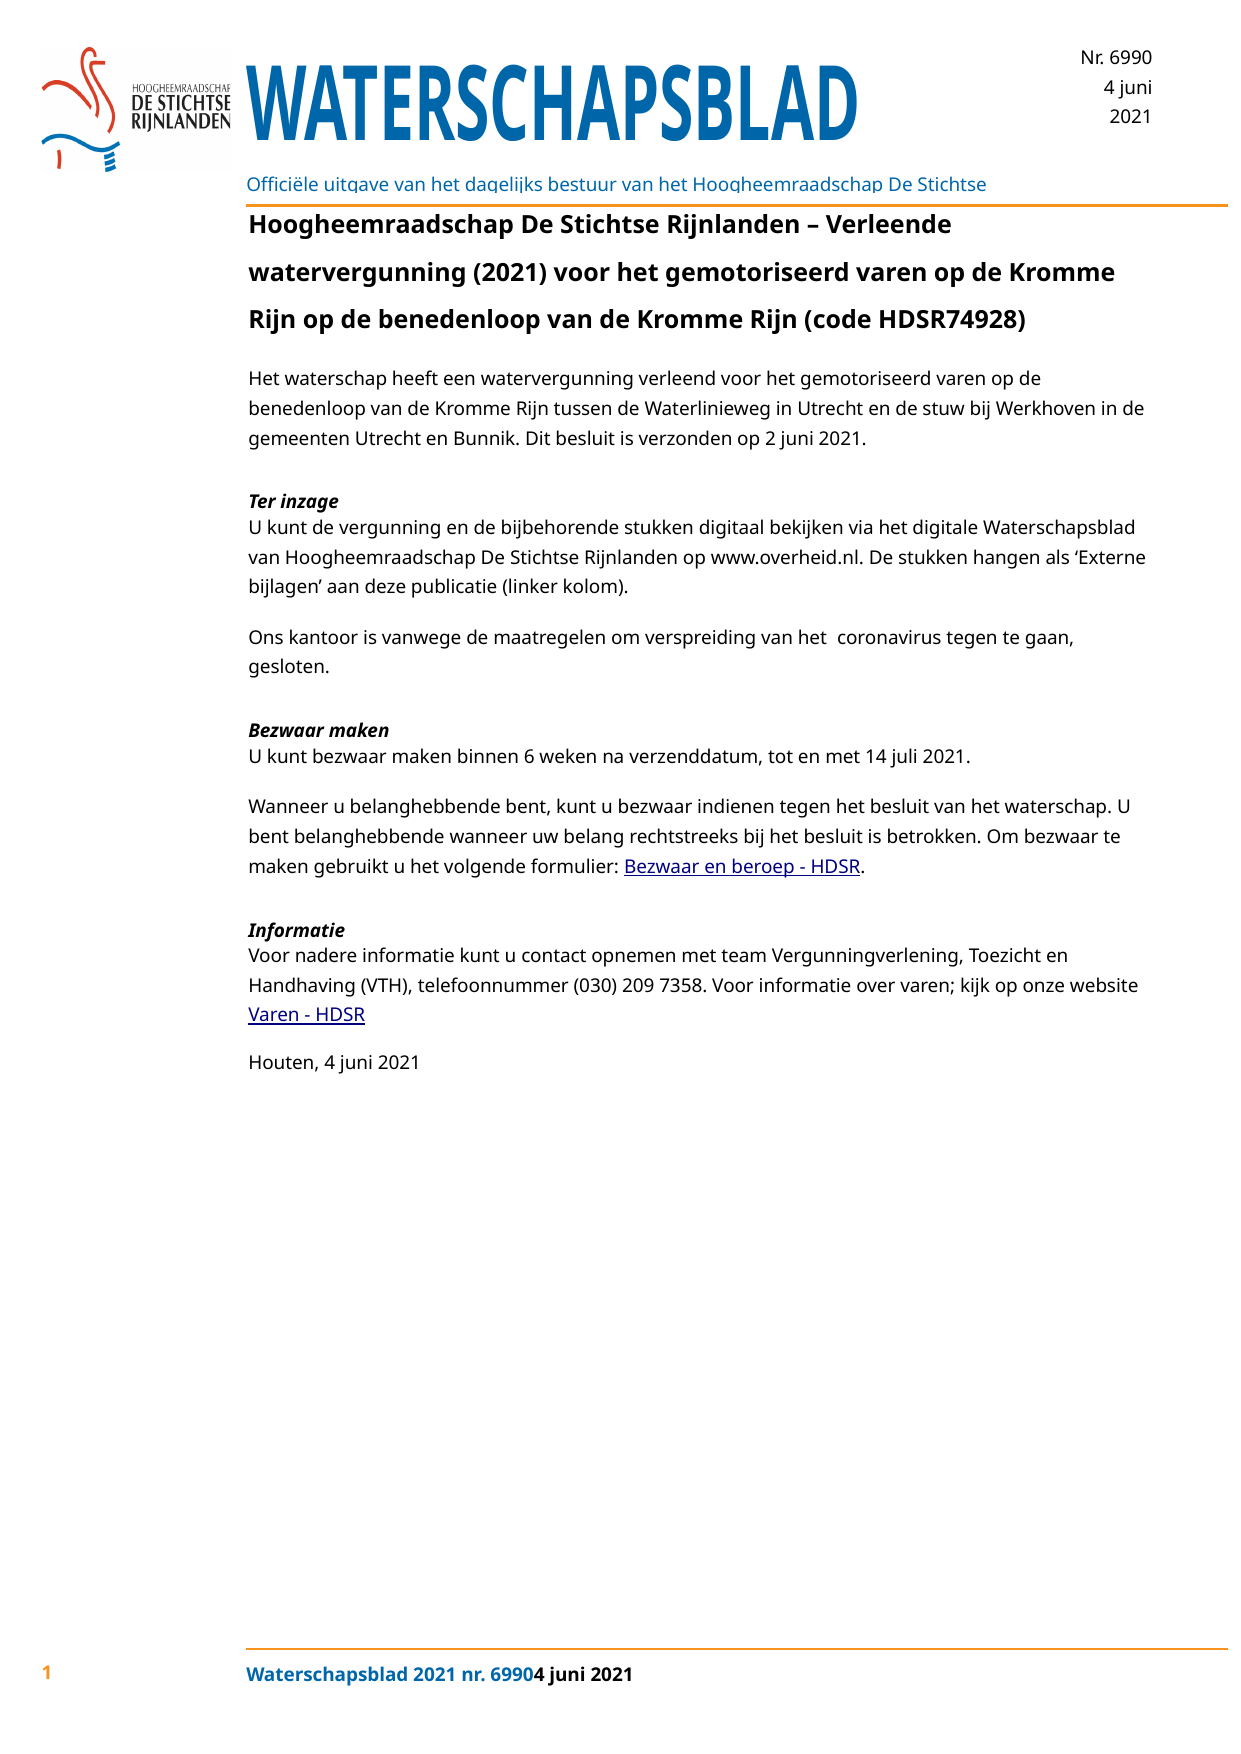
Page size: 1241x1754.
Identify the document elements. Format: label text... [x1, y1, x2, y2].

text Hoogheemraadschap De Stichtse Rijnlanden – Verleende watervergunning (2021) voor het gemotoriseerd varen op de Kromme Rijn op de benedenloop van de Kromme Rijn (code HDSR74928) [248, 207, 1152, 336]
text Informatie [248, 917, 1152, 942]
picture [41, 47, 231, 172]
text Bezwaar maken [248, 717, 1152, 743]
text Ter inzage [248, 489, 1152, 514]
text U kunt de vergunning en de bijbehorende stukken digitaal bekijken via het digitale Waterschapsblad van Hoogheemraadschap De Stichtse Rijnlanden op www.overheid.nl. De stukken hangen als ‘Externe bijlagen’ aan deze publicatie (linker kolom). [248, 514, 1152, 599]
text U kunt bezwaar maken binnen 6 weken na verzenddatum, tot en met 14 juli 2021. [248, 743, 1152, 769]
text Het waterschap heeft een watervergunning verleend voor het gemotoriseerd varen op de benedenloop van de Kromme Rijn tussen de Waterlinieweg in Utrecht en de stuw bij Werkhoven in de gemeenten Utrecht en Bunnik. Dit besluit is verzonden op 2 juni 2021. [248, 366, 1152, 450]
text Ons kantoor is vanwege de maatregelen om verspreiding van het coronavirus tegen te gaan, gesloten. [248, 624, 1152, 679]
text Voor nadere informatie kunt u contact opnemen met team Vergunningverlening, Toezicht en Handhaving (VTH), telefoonnummer (030) 209 7358. Voor informatie over varen; kijk op onze website Varen - HDSR [248, 942, 1152, 1027]
text Wanneer u belanghebbende bent, kunt u bezwaar indienen tegen het besluit van het waterschap. U bent belanghebbende wanneer uw belang rechtstreeks bij het besluit is betrokken. Om bezwaar te maken gebruikt u het volgende formulier: Bezwaar en beroep - HDSR. [248, 794, 1152, 878]
text Houten, 4 juni 2021 [248, 1049, 1152, 1075]
